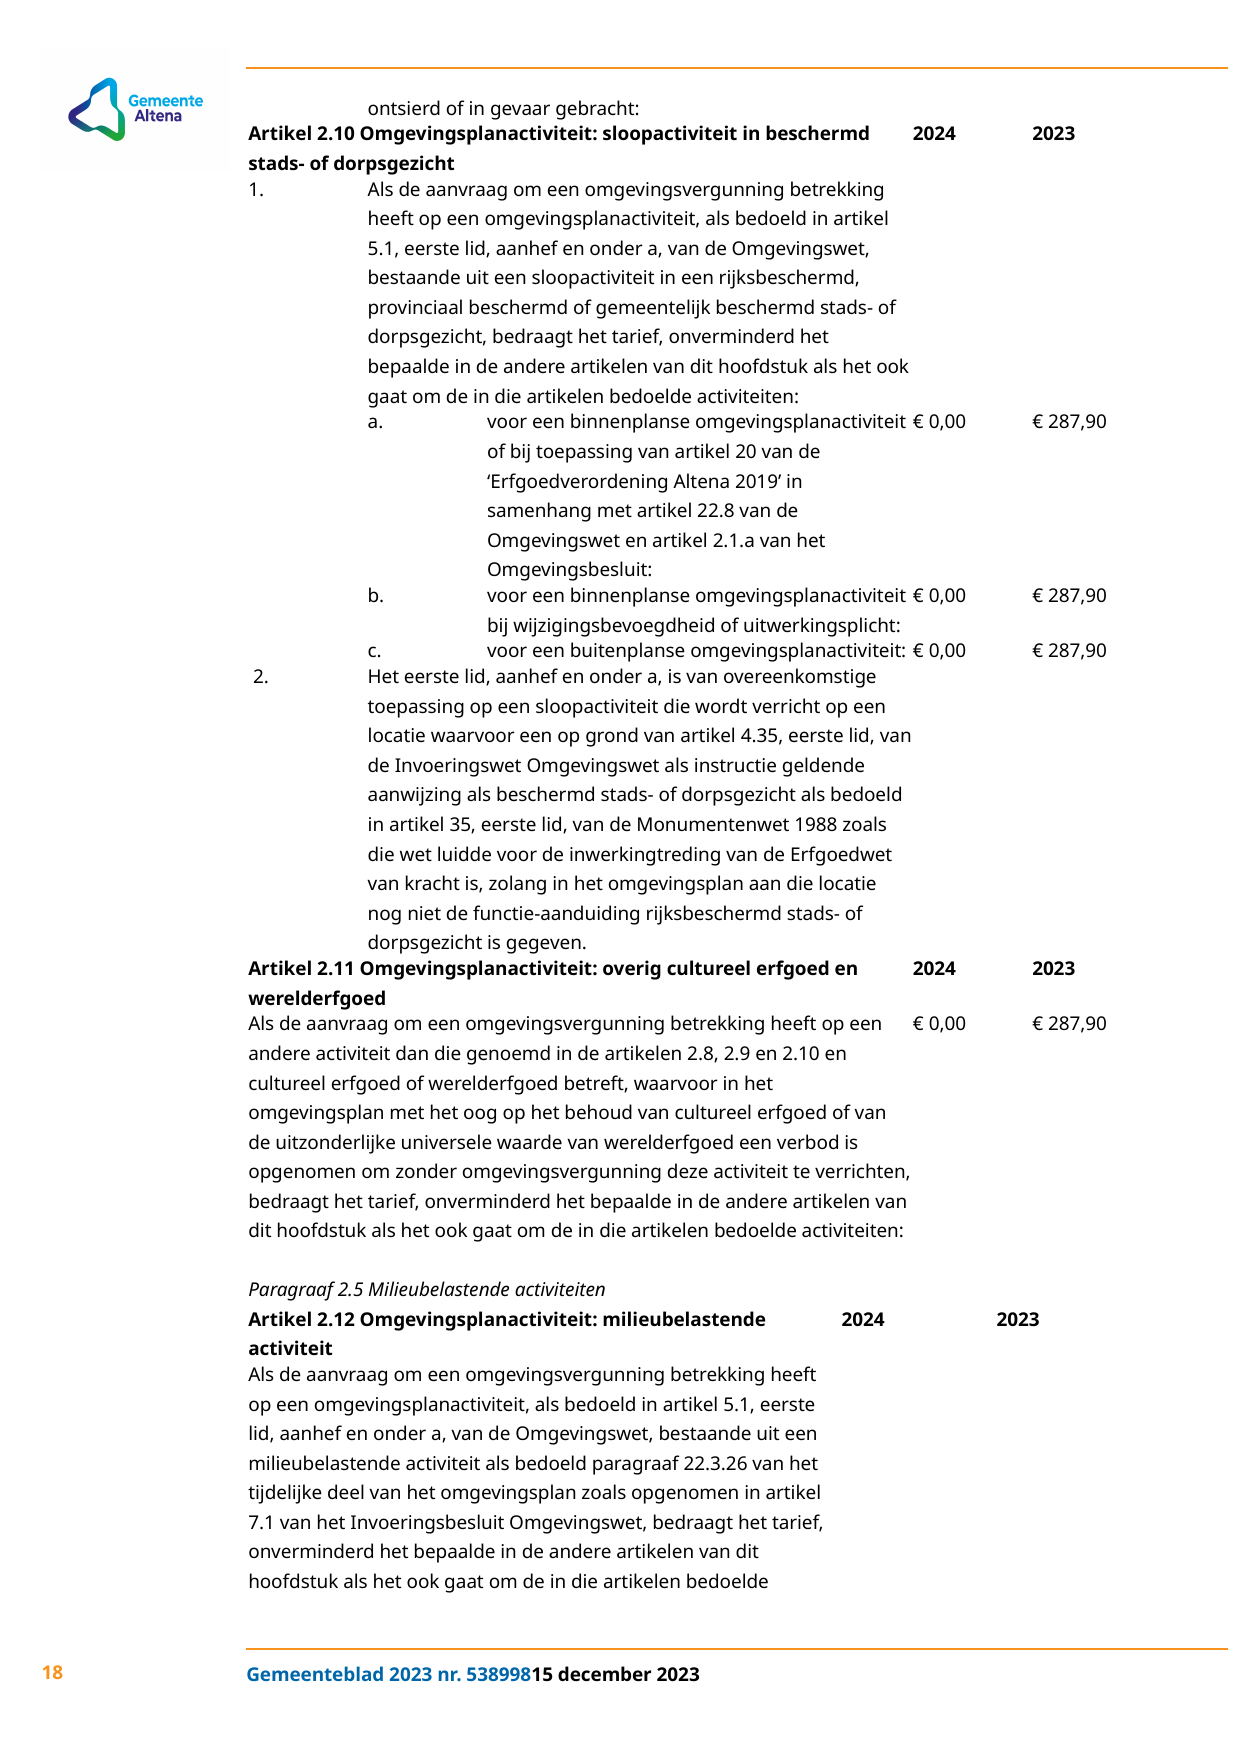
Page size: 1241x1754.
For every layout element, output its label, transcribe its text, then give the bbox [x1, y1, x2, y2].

table_cell [1032, 95, 1152, 121]
table_cell ontsierd of in gevaar gebracht: [368, 95, 913, 121]
table_cell [996, 1361, 1152, 1594]
table_cell € 0,00 [913, 1011, 1032, 1243]
table_cell 2023 [1032, 955, 1152, 1011]
table_cell 1. [248, 176, 367, 409]
table_cell [248, 582, 367, 638]
table_cell 2. [248, 663, 367, 955]
table_cell Als de aanvraag om een omgevingsvergunning betrekking heeft op een omgevingsplanactiviteit, als bedoeld in artikel 5.1, eerste lid, aanhef en onder a, van de Omgevingswet, bestaande uit een milieubelastende activiteit als bedoeld paragraaf 22.3.26 van het tijdelijke deel van het omgevingsplan zoals opgenomen in artikel 7.1 van het Invoeringsbesluit Omgevingswet, bedraagt het tarief, onverminderd het bepaalde in de andere artikelen van dit hoofdstuk als het ook gaat om de in die artikelen bedoelde [248, 1361, 841, 1594]
table_cell Het eerste lid, aanhef en onder a, is van overeenkomstige toepassing op een sloopactiviteit die wordt verricht op een locatie waarvoor een op grond van artikel 4.35, eerste lid, van de Invoeringswet Omgevingswet als instructie geldende aanwijzing als beschermd stads- of dorpsgezicht als bedoeld in artikel 35, eerste lid, van de Monumentenwet 1988 zoals die wet luidde voor de inwerkingtreding van de Erfgoedwet van kracht is, zolang in het omgevingsplan aan die locatie nog niet de functie-aanduiding rijksbeschermd stads- of dorpsgezicht is gegeven. [368, 663, 913, 955]
table_cell Als de aanvraag om een omgevingsvergunning betrekking heeft op een omgevingsplanactiviteit, als bedoeld in artikel 5.1, eerste lid, aanhef en onder a, van de Omgevingswet, bestaande uit een sloopactiviteit in een rijksbeschermd, provinciaal beschermd of gemeentelijk beschermd stads- of dorpsgezicht, bedraagt het tarief, onverminderd het bepaalde in de andere artikelen van dit hoofdstuk als het ook gaat om de in die artikelen bedoelde activiteiten: [368, 176, 913, 409]
table_cell € 0,00 [913, 638, 1032, 663]
table_cell voor een buitenplanse omgevingsplanactiviteit: [487, 638, 913, 663]
table_header Artikel 2.12 Omgevingsplanactiviteit: milieubelastende activiteit [248, 1306, 841, 1361]
text Paragraaf 2.5 Milieubelastende activiteiten [248, 1276, 1152, 1302]
table_cell € 287,90 [1032, 638, 1152, 663]
table_cell voor een binnenplanse omgevingsplanactiviteit of bij toepassing van artikel 20 van de ‘Erfgoedverordening Altena 2019’ in samenhang met artikel 22.8 van de Omgevingswet en artikel 2.1.a van het Omgevingsbesluit: [487, 409, 913, 582]
table_cell voor een binnenplanse omgevingsplanactiviteit bij wijzigingsbevoegdheid of uitwerkingsplicht: [487, 582, 913, 638]
table_cell [913, 176, 1032, 409]
table_cell 2024 [913, 121, 1032, 176]
table_cell [248, 638, 367, 663]
table_cell € 0,00 [913, 409, 1032, 582]
table_cell € 0,00 [913, 582, 1032, 638]
table_cell [913, 95, 1032, 121]
table_cell c. [368, 638, 487, 663]
table_cell [248, 95, 367, 121]
table_cell [913, 663, 1032, 955]
table_cell [1032, 663, 1152, 955]
table_cell Artikel 2.10 Omgevingsplanactiviteit: sloopactiviteit in beschermd stads- of dorpsgezicht [248, 121, 913, 176]
table_cell € 287,90 [1032, 409, 1152, 582]
table_cell € 287,90 [1032, 582, 1152, 638]
table_cell [841, 1361, 996, 1594]
table_cell b. [368, 582, 487, 638]
table_header 2023 [996, 1306, 1152, 1361]
table_cell [248, 409, 367, 582]
table_cell [1032, 176, 1152, 409]
table_cell € 287,90 [1032, 1011, 1152, 1243]
table_cell Als de aanvraag om een omgevingsvergunning betrekking heeft op een andere activiteit dan die genoemd in de artikelen 2.8, 2.9 en 2.10 en cultureel erfgoed of werelderfgoed betreft, waarvoor in het omgevingsplan met het oog op het behoud van cultureel erfgoed of van de uitzonderlijke universele waarde van werelderfgoed een verbod is opgenomen om zonder omgevingsvergunning deze activiteit te verrichten, bedraagt het tarief, onverminderd het bepaalde in de andere artikelen van dit hoofdstuk als het ook gaat om de in die artikelen bedoelde activiteiten: [248, 1011, 913, 1243]
table_cell 2023 [1032, 121, 1152, 176]
picture [41, 47, 231, 172]
table_cell 2024 [913, 955, 1032, 1011]
table_header 2024 [841, 1306, 996, 1361]
table_cell Artikel 2.11 Omgevingsplanactiviteit: overig cultureel erfgoed en werelderfgoed [248, 955, 913, 1011]
table_cell a. [368, 409, 487, 582]
